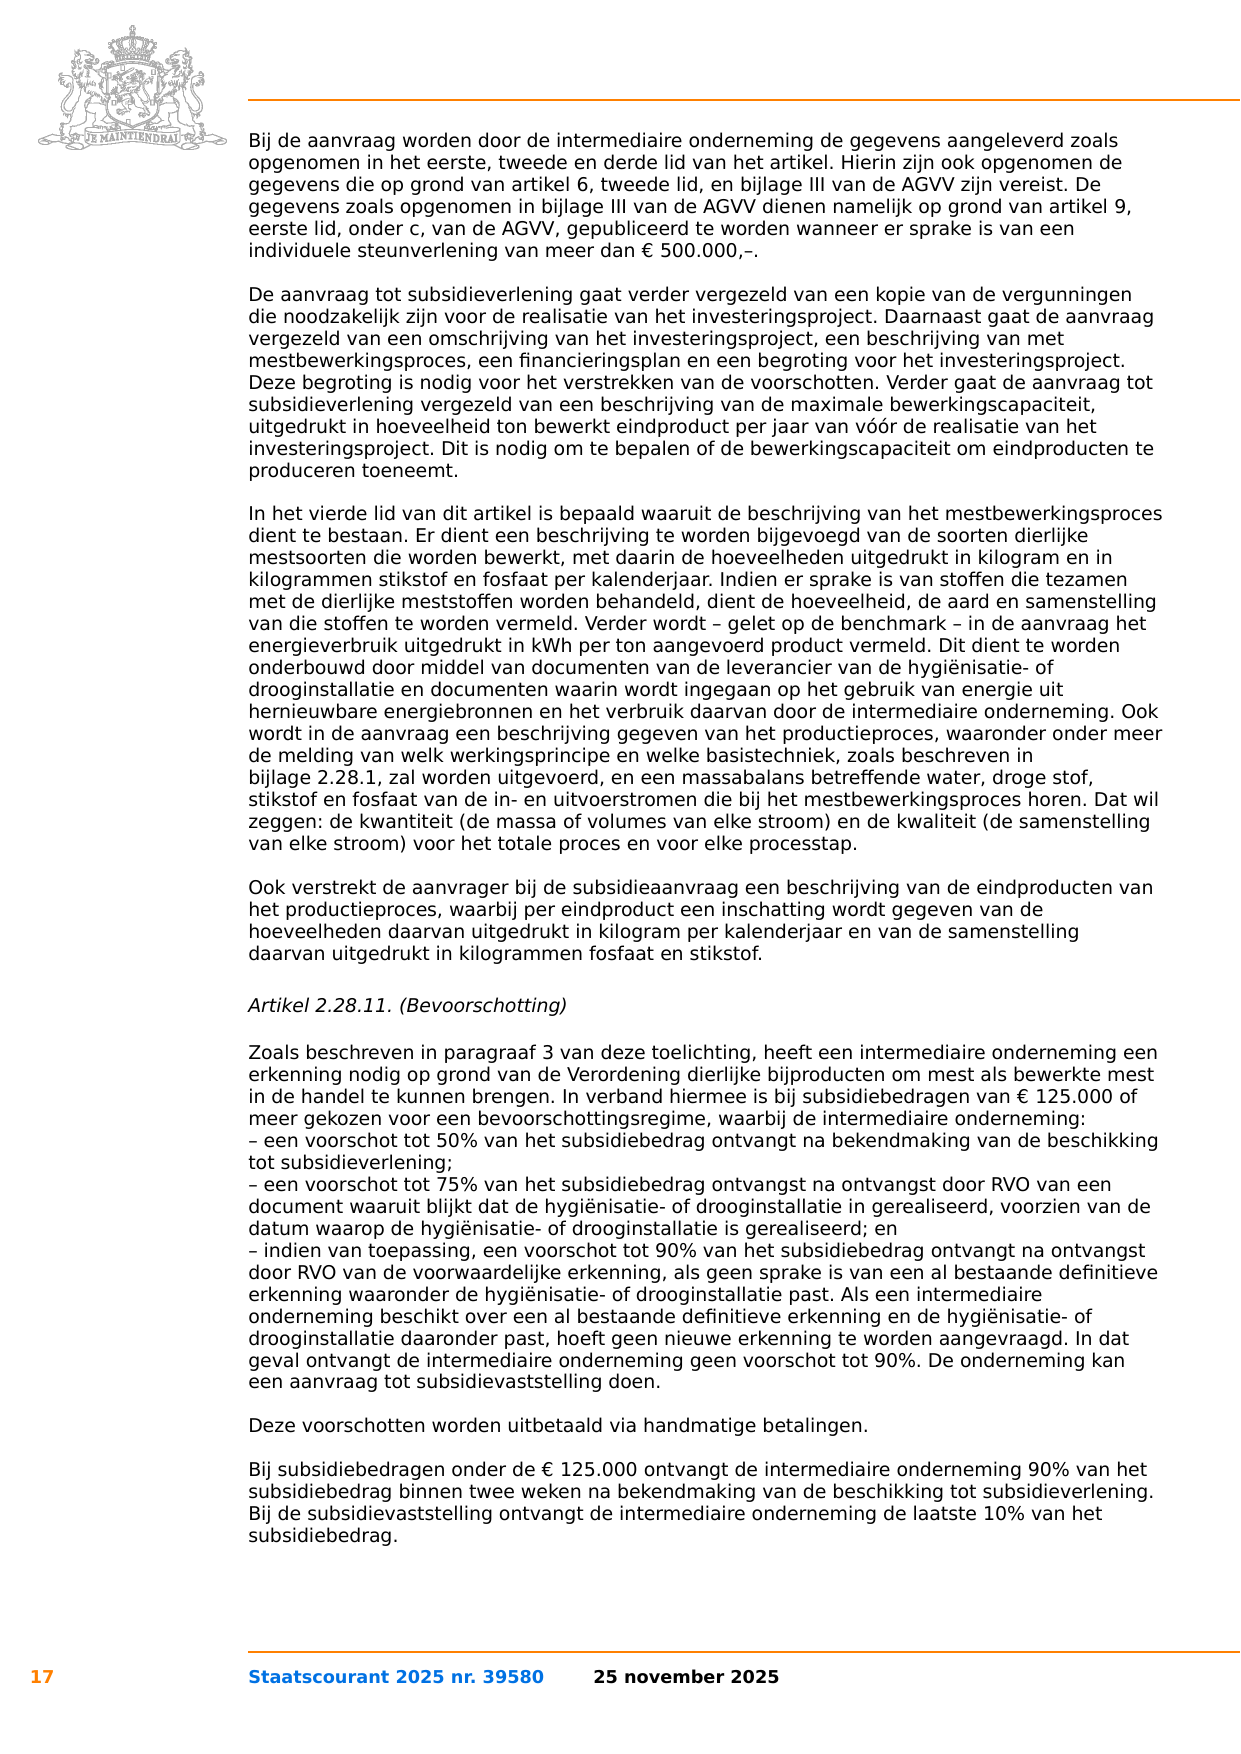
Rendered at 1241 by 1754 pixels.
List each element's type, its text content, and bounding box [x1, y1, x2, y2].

text Deze voorschotten worden uitbetaald via handmatige betalingen. [248, 1415, 1163, 1437]
text – indien van toepassing, een voorschot tot 90% van het subsidiebedrag ontvangt na ontvangst door RVO van de voorwaardelijke erkenning, als geen sprake is van een al bestaande definitieve erkenning waaronder de hygiënisatie- of drooginstallatie past. Als een intermediaire onderneming beschikt over een al bestaande definitieve erkenning en de hygiënisatie- of drooginstallatie daaronder past, hoeft geen nieuwe erkenning te worden aangevraagd. In dat geval ontvangt de intermediaire onderneming geen voorschot tot 90%. De onderneming kan een aanvraag tot subsidievaststelling doen. [248, 1239, 1163, 1393]
text Zoals beschreven in paragraaf 3 van deze toelichting, heeft een intermediaire onderneming een erkenning nodig op grond van de Verordening dierlijke bijproducten om mest als bewerkte mest in de handel te kunnen brengen. In verband hiermee is bij subsidiebedragen van € 125.000 of meer gekozen voor een bevoorschottingsregime, waarbij de intermediaire onderneming: [248, 1042, 1163, 1130]
text In het vierde lid van dit artikel is bepaald waaruit de beschrijving van het mestbewerkingsproces dient te bestaan. Er dient een beschrijving te worden bijgevoegd van de soorten dierlijke mestsoorten die worden bewerkt, met daarin de hoeveelheden uitgedrukt in kilogram en in kilogrammen stikstof en fosfaat per kalenderjaar. Indien er sprake is van stoffen die tezamen met de dierlijke meststoffen worden behandeld, dient de hoeveelheid, de aard en samenstelling van die stoffen te worden vermeld. Verder wordt – gelet op de benchmark – in de aanvraag het energieverbruik uitgedrukt in kWh per ton aangevoerd product vermeld. Dit dient te worden onderbouwd door middel van documenten van de leverancier van de hygiënisatie- of drooginstallatie en documenten waarin wordt ingegaan op het gebruik van energie uit hernieuwbare energiebronnen en het verbruik daarvan door de intermediaire onderneming. Ook wordt in de aanvraag een beschrijving gegeven van het productieproces, waaronder onder meer de melding van welk werkingsprincipe en welke basistechniek, zoals beschreven in bijlage 2.28.1, zal worden uitgevoerd, en een massabalans betreffende water, droge stof, stikstof en fosfaat van de in- en uitvoerstromen die bij het mestbewerkingsproces horen. Dat wil zeggen: de kwantiteit (de massa of volumes van elke stroom) en de kwaliteit (de samenstelling van elke stroom) voor het totale proces en voor elke processtap. [248, 503, 1163, 855]
text Bij subsidiebedragen onder de € 125.000 ontvangt de intermediaire onderneming 90% van het subsidiebedrag binnen twee weken na bekendmaking van de beschikking tot subsidieverlening. Bij de subsidievaststelling ontvangt de intermediaire onderneming de laatste 10% van het subsidiebedrag. [248, 1459, 1163, 1547]
text – een voorschot tot 75% van het subsidiebedrag ontvangst na ontvangst door RVO van een document waaruit blijkt dat de hygiënisatie- of drooginstallatie in gerealiseerd, voorzien van de datum waarop de hygiënisatie- of drooginstallatie is gerealiseerd; en [248, 1174, 1163, 1239]
text Bij de aanvraag worden door de intermediaire onderneming de gegevens aangeleverd zoals opgenomen in het eerste, tweede en derde lid van het artikel. Hierin zijn ook opgenomen de gegevens die op grond van artikel 6, tweede lid, en bijlage III van de AGVV zijn vereist. De gegevens zoals opgenomen in bijlage III van de AGVV dienen namelijk op grond van artikel 9, eerste lid, onder c, van de AGVV, gepubliceerd te worden wanneer er sprake is van een individuele steunverlening van meer dan € 500.000,–. [248, 130, 1163, 262]
text De aanvraag tot subsidieverlening gaat verder vergezeld van een kopie van de vergunningen die noodzakelijk zijn voor de realisatie van het investeringsproject. Daarnaast gaat de aanvraag vergezeld van een omschrijving van het investeringsproject, een beschrijving van met mestbewerkingsproces, een financieringsplan en een begroting voor het investeringsproject. Deze begroting is nodig voor het verstrekken van de voorschotten. Verder gaat de aanvraag tot subsidieverlening vergezeld van een beschrijving van de maximale bewerkingscapaciteit, uitgedrukt in hoeveelheid ton bewerkt eindproduct per jaar van vóór de realisatie van het investeringsproject. Dit is nodig om te bepalen of de bewerkingscapaciteit om eindproducten te produceren toeneemt. [248, 284, 1163, 481]
picture [38, 25, 227, 150]
text – een voorschot tot 50% van het subsidiebedrag ontvangt na bekendmaking van de beschikking tot subsidieverlening; [248, 1130, 1163, 1174]
text Ook verstrekt de aanvrager bij de subsidieaanvraag een beschrijving van de eindproducten van het productieproces, waarbij per eindproduct een inschatting wordt gegeven van de hoeveelheden daarvan uitgedrukt in kilogram per kalenderjaar en van de samenstelling daarvan uitgedrukt in kilogrammen fosfaat en stikstof. [248, 877, 1163, 965]
subtitle Artikel 2.28.11. (Bevoorschotting) [248, 995, 1163, 1017]
